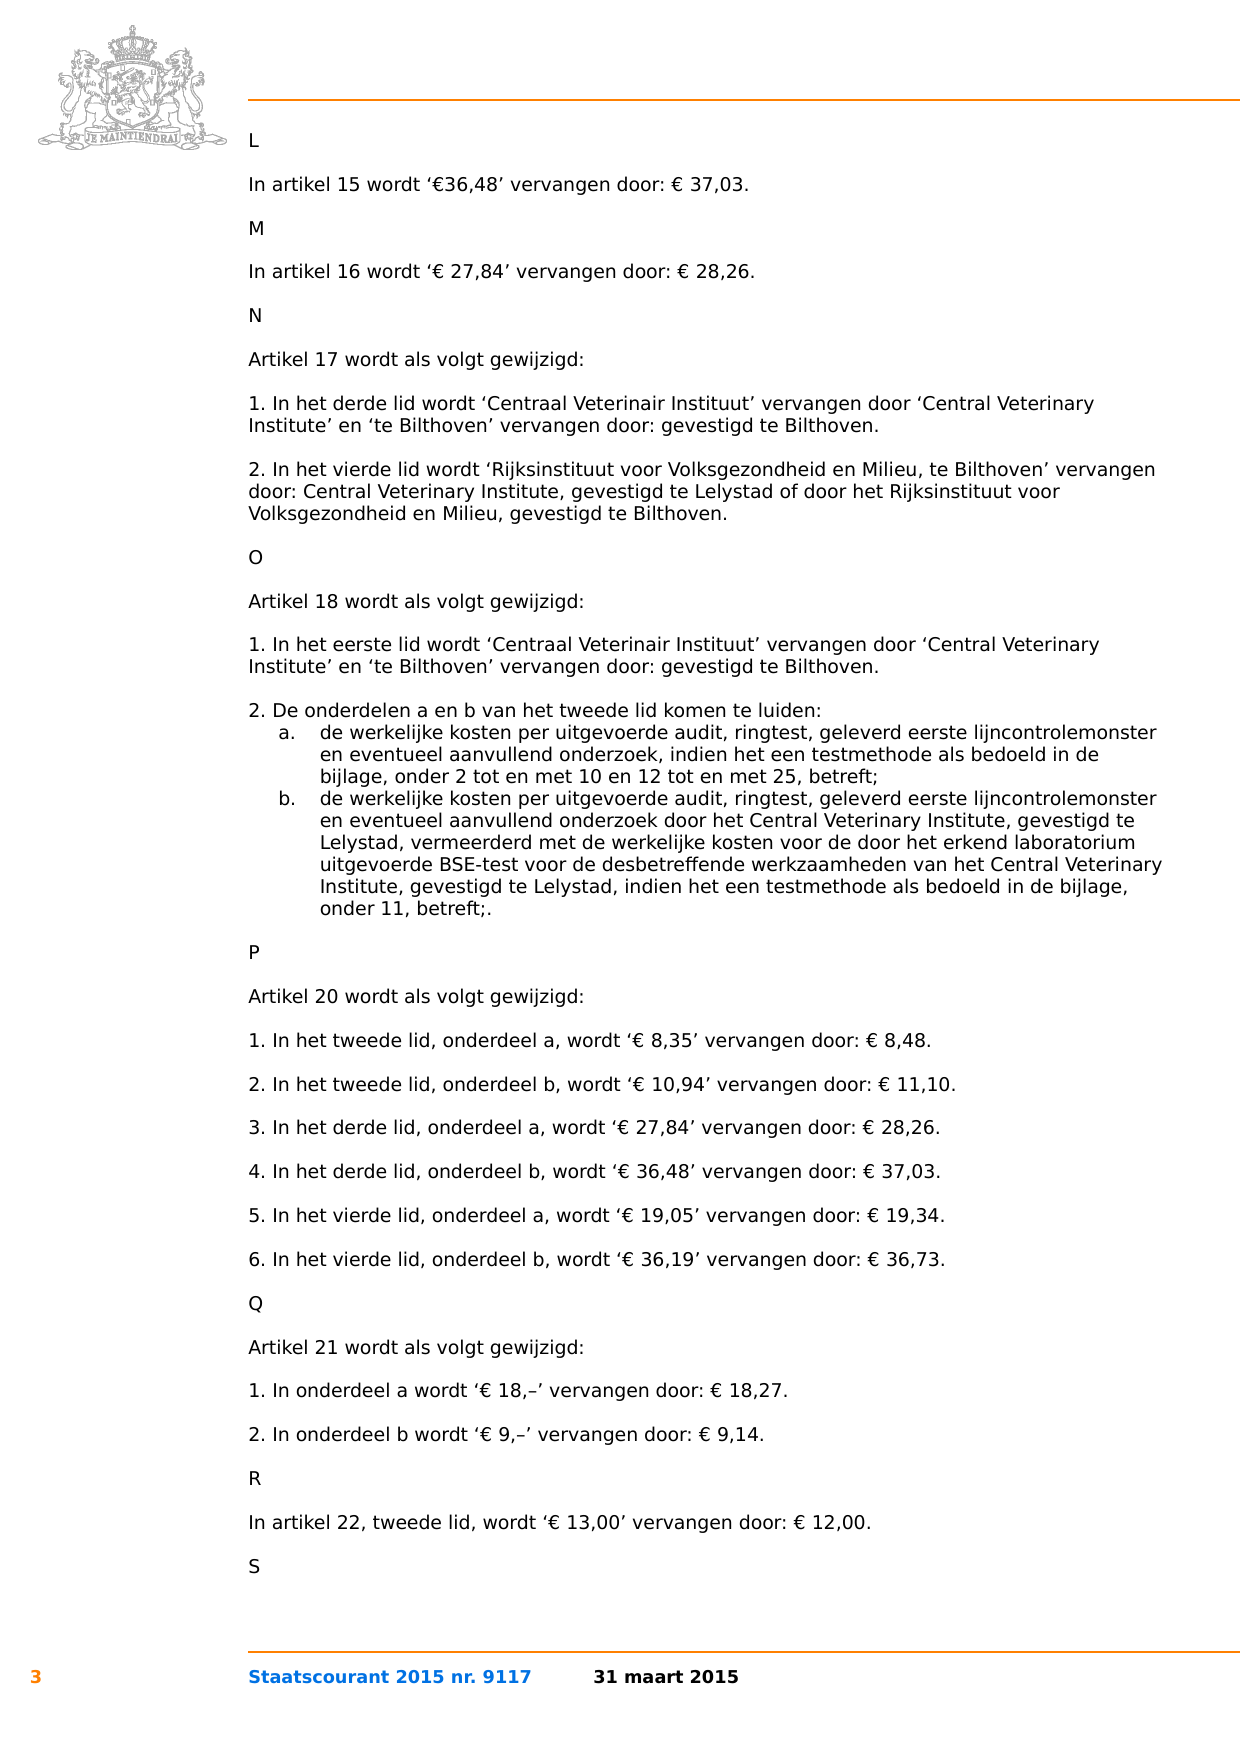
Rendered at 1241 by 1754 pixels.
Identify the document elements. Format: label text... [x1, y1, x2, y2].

picture [38, 25, 227, 150]
text 1. In het derde lid wordt ‘Centraal Veterinair Instituut’ vervangen door ‘Central Veterinary Institute’ en ‘te Bilthoven’ vervangen door: gevestigd te Bilthoven. [248, 393, 1163, 437]
text Q [248, 1293, 1163, 1315]
text In artikel 16 wordt ‘€ 27,84’ vervangen door: € 28,26. [248, 261, 1163, 283]
text 3. In het derde lid, onderdeel a, wordt ‘€ 27,84’ vervangen door: € 28,26. [248, 1117, 1163, 1139]
text 2. In onderdeel b wordt ‘€ 9,–’ vervangen door: € 9,14. [248, 1424, 1163, 1446]
text a. de werkelijke kosten per uitgevoerde audit, ringtest, geleverd eerste lijncontrolemonster en eventueel aanvullend onderzoek, indien het een testmethode als bedoeld in de bijlage, onder 2 tot en met 10 en 12 tot en met 25, betreft; [278, 722, 1163, 788]
text Artikel 17 wordt als volgt gewijzigd: [248, 349, 1163, 371]
text 1. In het eerste lid wordt ‘Centraal Veterinair Instituut’ vervangen door ‘Central Veterinary Institute’ en ‘te Bilthoven’ vervangen door: gevestigd te Bilthoven. [248, 634, 1163, 678]
text 2. De onderdelen a en b van het tweede lid komen te luiden: [248, 700, 1163, 722]
text P [248, 942, 1163, 964]
text 4. In het derde lid, onderdeel b, wordt ‘€ 36,48’ vervangen door: € 37,03. [248, 1161, 1163, 1183]
text 1. In onderdeel a wordt ‘€ 18,–’ vervangen door: € 18,27. [248, 1380, 1163, 1402]
text O [248, 547, 1163, 569]
text M [248, 218, 1163, 239]
text S [248, 1556, 1163, 1578]
text In artikel 22, tweede lid, wordt ‘€ 13,00’ vervangen door: € 12,00. [248, 1512, 1163, 1534]
text Artikel 18 wordt als volgt gewijzigd: [248, 591, 1163, 612]
text 2. In het tweede lid, onderdeel b, wordt ‘€ 10,94’ vervangen door: € 11,10. [248, 1073, 1163, 1095]
text Artikel 21 wordt als volgt gewijzigd: [248, 1337, 1163, 1358]
text b. de werkelijke kosten per uitgevoerde audit, ringtest, geleverd eerste lijncontrolemonster en eventueel aanvullend onderzoek door het Central Veterinary Institute, gevestigd te Lelystad, vermeerderd met de werkelijke kosten voor de door het erkend laboratorium uitgevoerde BSE-test voor de desbetreffende werkzaamheden van het Central Veterinary Institute, gevestigd te Lelystad, indien het een testmethode als bedoeld in de bijlage, onder 11, betreft;. [278, 788, 1163, 920]
text 5. In het vierde lid, onderdeel a, wordt ‘€ 19,05’ vervangen door: € 19,34. [248, 1205, 1163, 1227]
text L [248, 130, 1163, 152]
text 2. In het vierde lid wordt ‘Rijksinstituut voor Volksgezondheid en Milieu, te Bilthoven’ vervangen door: Central Veterinary Institute, gevestigd te Lelystad of door het Rijksinstituut voor Volksgezondheid en Milieu, gevestigd te Bilthoven. [248, 459, 1163, 525]
text 1. In het tweede lid, onderdeel a, wordt ‘€ 8,35’ vervangen door: € 8,48. [248, 1029, 1163, 1052]
text In artikel 15 wordt ‘€36,48’ vervangen door: € 37,03. [248, 174, 1163, 196]
text R [248, 1468, 1163, 1490]
text 6. In het vierde lid, onderdeel b, wordt ‘€ 36,19’ vervangen door: € 36,73. [248, 1249, 1163, 1271]
text Artikel 20 wordt als volgt gewijzigd: [248, 986, 1163, 1008]
text N [248, 305, 1163, 327]
